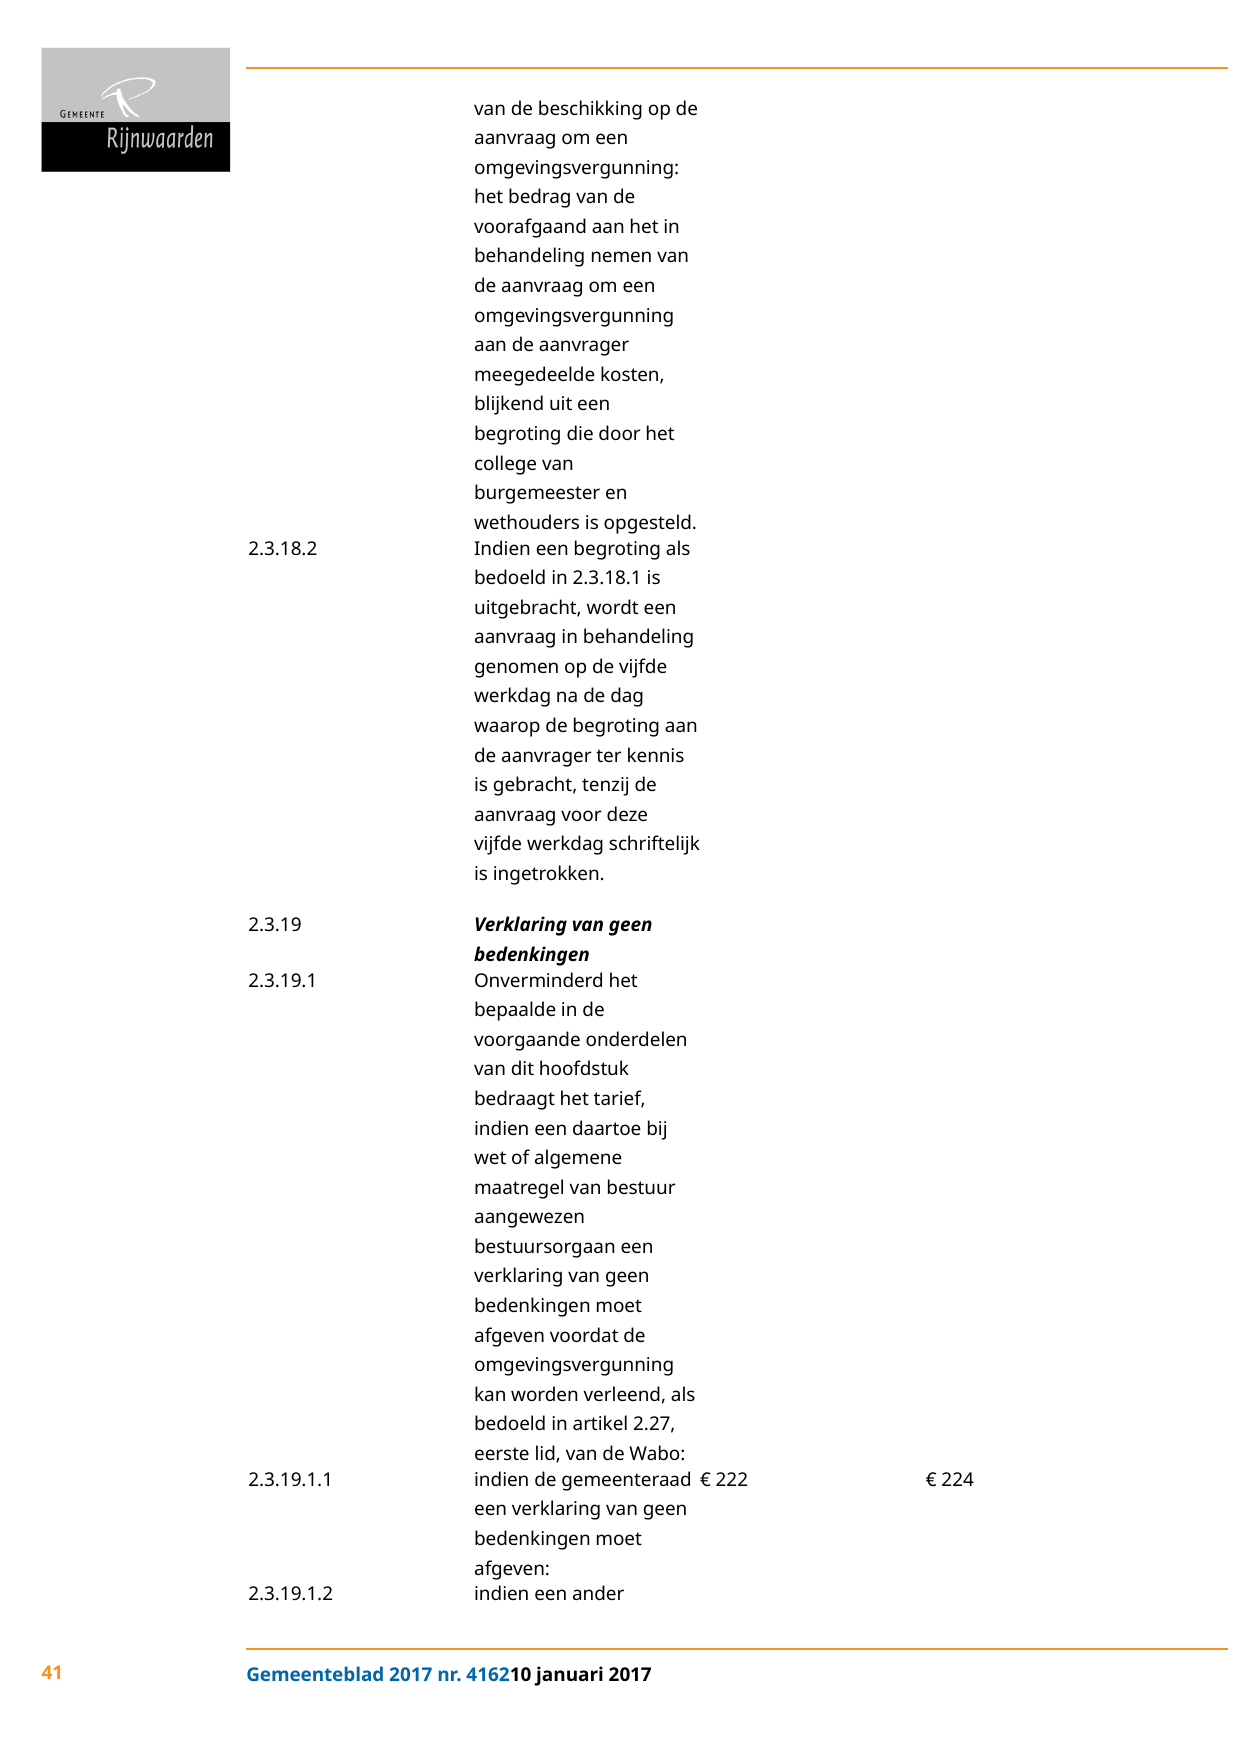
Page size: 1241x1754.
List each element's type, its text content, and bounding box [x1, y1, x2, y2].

picture [41, 47, 231, 172]
table_cell [700, 967, 926, 1466]
table_cell 2.3.19 [248, 912, 474, 967]
table_cell [248, 95, 474, 535]
table_cell indien een ander [474, 1580, 700, 1606]
table_cell [700, 535, 926, 886]
table_cell [700, 912, 926, 967]
table_cell 2.3.19.1 [248, 967, 474, 1466]
table_cell [926, 967, 1152, 1466]
table_cell 2.3.19.1.1 [248, 1466, 474, 1580]
table_cell Verklaring van geen bedenkingen [474, 912, 700, 967]
table_cell 2.3.19.1.2 [248, 1580, 474, 1606]
table_cell van de beschikking op de aanvraag om een omgevingsvergunning: het bedrag van de voorafgaand aan het in behandeling nemen van de aanvraag om een omgevingsvergunning aan de aanvrager meegedeelde kosten, blijkend uit een begroting die door het college van burgemeester en wethouders is opgesteld. [474, 95, 700, 535]
table_cell [700, 886, 926, 912]
table_cell € 224 [926, 1466, 1152, 1580]
table_cell Indien een begroting als bedoeld in 2.3.18.1 is uitgebracht, wordt een aanvraag in behandeling genomen op de vijfde werkdag na de dag waarop de begroting aan de aanvrager ter kennis is gebracht, tenzij de aanvraag voor deze vijfde werkdag schriftelijk is ingetrokken. [474, 535, 700, 886]
table_cell [926, 1580, 1152, 1606]
table_cell [926, 535, 1152, 886]
table_cell indien de gemeenteraad een verklaring van geen bedenkingen moet afgeven: [474, 1466, 700, 1580]
table_cell 2.3.18.2 [248, 535, 474, 886]
table_cell € 222 [700, 1466, 926, 1580]
table_cell [926, 912, 1152, 967]
table_cell [474, 886, 700, 912]
table_cell [248, 886, 474, 912]
table_cell Onverminderd het bepaalde in de voorgaande onderdelen van dit hoofdstuk bedraagt het tarief, indien een daartoe bij wet of algemene maatregel van bestuur aangewezen bestuursorgaan een verklaring van geen bedenkingen moet afgeven voordat de omgevingsvergunning kan worden verleend, als bedoeld in artikel 2.27, eerste lid, van de Wabo: [474, 967, 700, 1466]
table_cell [700, 1580, 926, 1606]
table_cell [926, 95, 1152, 535]
table_cell [926, 886, 1152, 912]
table_cell [700, 95, 926, 535]
